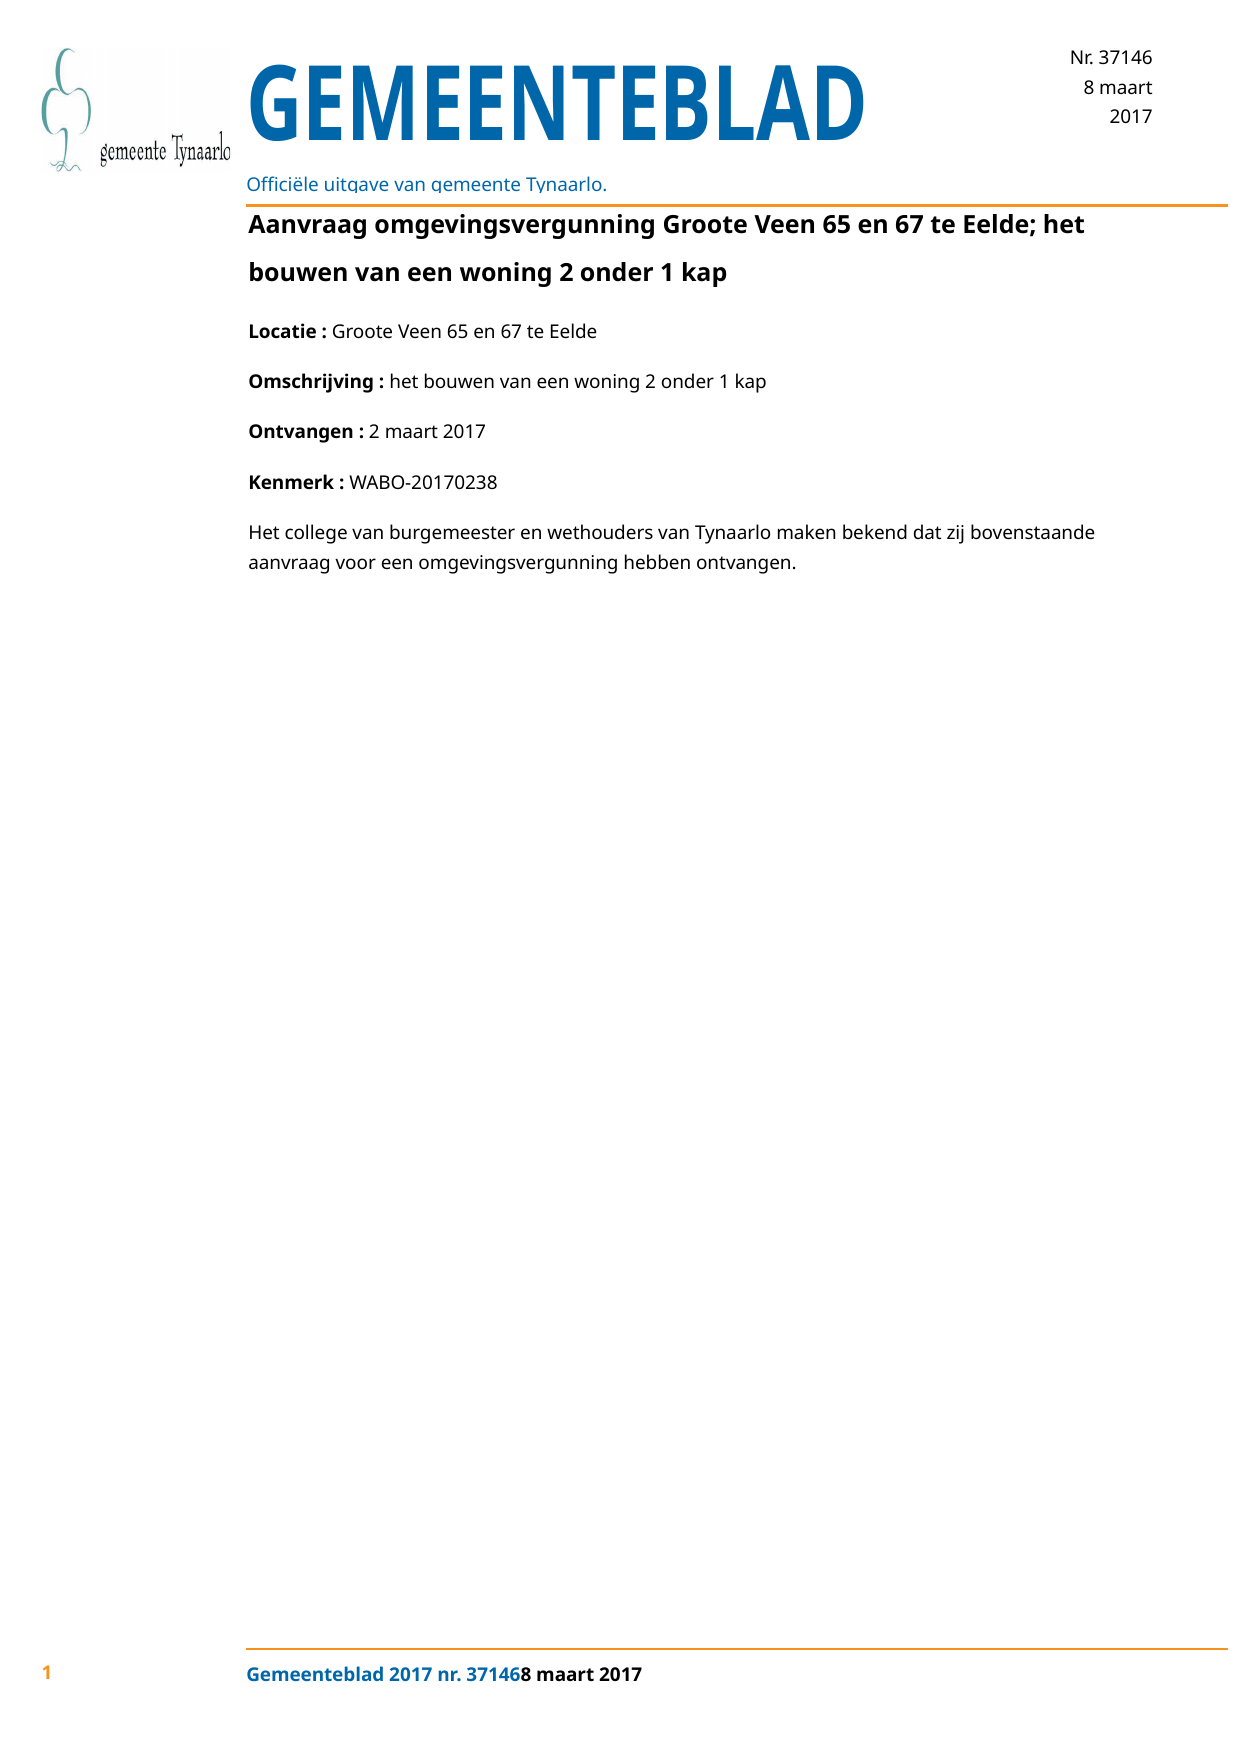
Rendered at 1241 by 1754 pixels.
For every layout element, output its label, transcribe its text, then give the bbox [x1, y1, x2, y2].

text Aanvraag omgevingsvergunning Groote Veen 65 en 67 te Eelde; het bouwen van een woning 2 onder 1 kap [248, 207, 1152, 288]
text Locatie : Groote Veen 65 en 67 te Eelde [248, 318, 1152, 344]
text Ontvangen : 2 maart 2017 [248, 419, 1152, 444]
text Omschrijving : het bouwen van een woning 2 onder 1 kap [248, 368, 1152, 394]
text Het college van burgemeester en wethouders van Tynaarlo maken bekend dat zij bovenstaande aanvraag voor een omgevingsvergunning hebben ontvangen. [248, 519, 1152, 575]
picture [41, 47, 231, 172]
text Kenmerk : WABO-20170238 [248, 469, 1152, 495]
